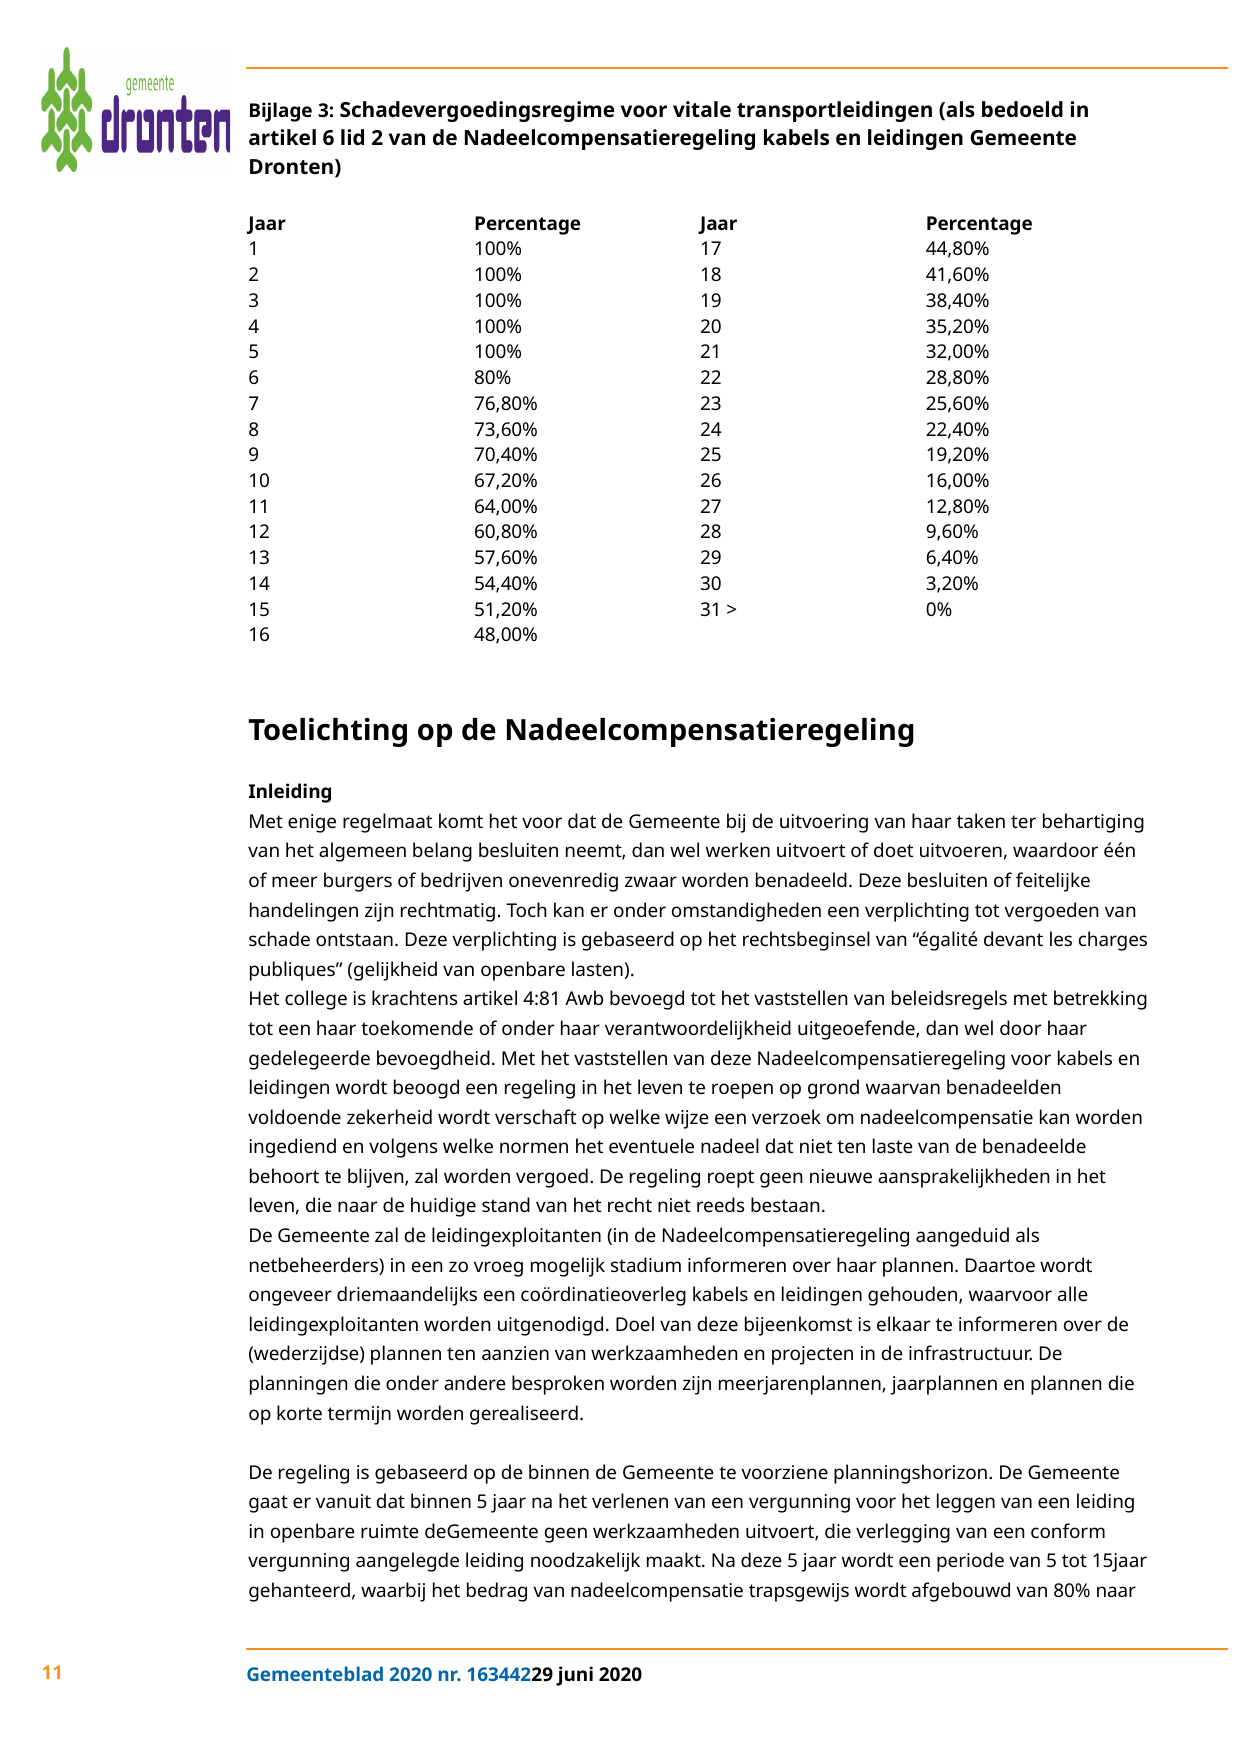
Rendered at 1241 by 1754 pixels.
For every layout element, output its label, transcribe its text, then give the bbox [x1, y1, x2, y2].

table_cell 41,60% [926, 261, 1152, 287]
table_cell 38,40% [926, 287, 1152, 313]
table_cell 13 [248, 544, 474, 570]
text Inleiding [248, 778, 1152, 804]
table_cell 100% [474, 339, 700, 364]
table_cell 17 [700, 236, 926, 261]
table_cell 25 [700, 441, 926, 467]
table_cell 16,00% [926, 467, 1152, 493]
text Met enige regelmaat komt het voor dat de Gemeente bij de uitvoering van haar taken ter behartiging van het algemeen belang besluiten neemt, dan wel werken uitvoert of doet uitvoeren, waardoor één of meer burgers of bedrijven onevenredig zwaar worden benadeeld. Deze besluiten of feitelijke handelingen zijn rechtmatig. Toch kan er onder omstandigheden een verplichting tot vergoeden van schade ontstaan. Deze verplichting is gebaseerd op het rechtsbeginsel van “égalité devant les charges publiques” (gelijkheid van openbare lasten). [248, 808, 1152, 982]
table_cell 21 [700, 339, 926, 364]
text De regeling is gebaseerd op de binnen de Gemeente te voorziene planningshorizon. De Gemeente gaat er vanuit dat binnen 5 jaar na het verlenen van een vergunning voor het leggen van een leiding in openbare ruimte deGemeente geen werkzaamheden uitvoert, die verlegging van een conform vergunning aangelegde leiding noodzakelijk maakt. Na deze 5 jaar wordt een periode van 5 tot 15jaar gehanteerd, waarbij het bedrag van nadeelcompensatie trapsgewijs wordt afgebouwd van 80% naar [248, 1459, 1152, 1603]
table_cell 100% [474, 236, 700, 261]
table_cell 44,80% [926, 236, 1152, 261]
table_cell 6,40% [926, 544, 1152, 570]
table_cell 12 [248, 519, 474, 544]
table_cell 100% [474, 261, 700, 287]
table_cell 30 [700, 570, 926, 596]
table_cell 23 [700, 390, 926, 416]
table_cell 11 [248, 493, 474, 519]
table_cell 27 [700, 493, 926, 519]
table_header Percentage [474, 210, 700, 236]
table_cell 25,60% [926, 390, 1152, 416]
table_cell 26 [700, 467, 926, 493]
table_cell 8 [248, 416, 474, 441]
table_cell 5 [248, 339, 474, 364]
table_cell 51,20% [474, 596, 700, 622]
table_cell 10 [248, 467, 474, 493]
table_cell 12,80% [926, 493, 1152, 519]
table_cell 20 [700, 313, 926, 338]
table_cell 64,00% [474, 493, 700, 519]
table_cell 28 [700, 519, 926, 544]
table_cell 57,60% [474, 544, 700, 570]
table_cell 60,80% [474, 519, 700, 544]
table_cell 80% [474, 364, 700, 390]
table_cell 18 [700, 261, 926, 287]
table_cell 48,00% [474, 622, 700, 647]
table_cell 31 > [700, 596, 926, 622]
table_cell 67,20% [474, 467, 700, 493]
table_cell 6 [248, 364, 474, 390]
text De Gemeente zal de leidingexploitanten (in de Nadeelcompensatieregeling aangeduid als netbeheerders) in een zo vroeg mogelijk stadium informeren over haar plannen. Daartoe wordt ongeveer driemaandelijks een coördinatieoverleg kabels en leidingen gehouden, waarvoor alle leidingexploitanten worden uitgenodigd. Doel van deze bijeenkomst is elkaar te informeren over de (wederzijdse) plannen ten aanzien van werkzaamheden en projecten in de infrastructuur. De planningen die onder andere besproken worden zijn meerjarenplannen, jaarplannen en plannen die op korte termijn worden gerealiseerd. [248, 1222, 1152, 1426]
table_cell 15 [248, 596, 474, 622]
table_cell 32,00% [926, 339, 1152, 364]
table_cell 3 [248, 287, 474, 313]
table_cell 100% [474, 287, 700, 313]
table_cell 1 [248, 236, 474, 261]
table_cell 7 [248, 390, 474, 416]
table_cell 76,80% [474, 390, 700, 416]
table_cell 70,40% [474, 441, 700, 467]
table_header Jaar [700, 210, 926, 236]
table_cell 29 [700, 544, 926, 570]
table_cell 22,40% [926, 416, 1152, 441]
table_cell 73,60% [474, 416, 700, 441]
table_header Jaar [248, 210, 474, 236]
text Het college is krachtens artikel 4:81 Awb bevoegd tot het vaststellen van beleidsregels met betrekking tot een haar toekomende of onder haar verantwoordelijkheid uitgeoefende, dan wel door haar gedelegeerde bevoegdheid. Met het vaststellen van deze Nadeelcompensatieregeling voor kabels en leidingen wordt beoogd een regeling in het leven te roepen op grond waarvan benadeelden voldoende zekerheid wordt verschaft op welke wijze een verzoek om nadeelcompensatie kan worden ingediend en volgens welke normen het eventuele nadeel dat niet ten laste van de benadeelde behoort te blijven, zal worden vergoed. De regeling roept geen nieuwe aansprakelijkheden in het leven, die naar de huidige stand van het recht niet reeds bestaan. [248, 986, 1152, 1218]
table_cell [700, 622, 926, 647]
table_cell 19,20% [926, 441, 1152, 467]
text Bijlage 3: Schadevergoedingsregime voor vitale transportleidingen (als bedoeld in artikel 6 lid 2 van de Nadeelcompensatieregeling kabels en leidingen Gemeente Dronten) [248, 95, 1152, 180]
table_cell [926, 622, 1152, 647]
table_cell 0% [926, 596, 1152, 622]
table_cell 16 [248, 622, 474, 647]
table_cell 4 [248, 313, 474, 338]
table_cell 100% [474, 313, 700, 338]
table_cell 22 [700, 364, 926, 390]
table_cell 9,60% [926, 519, 1152, 544]
picture [41, 47, 231, 172]
table_header Percentage [926, 210, 1152, 236]
table_cell 28,80% [926, 364, 1152, 390]
table_cell 54,40% [474, 570, 700, 596]
table_cell 2 [248, 261, 474, 287]
table_cell 24 [700, 416, 926, 441]
table_cell 19 [700, 287, 926, 313]
table_cell 3,20% [926, 570, 1152, 596]
table_cell 35,20% [926, 313, 1152, 338]
table_cell 14 [248, 570, 474, 596]
text Toelichting op de Nadeelcompensatieregeling [248, 710, 1152, 749]
table_cell 9 [248, 441, 474, 467]
